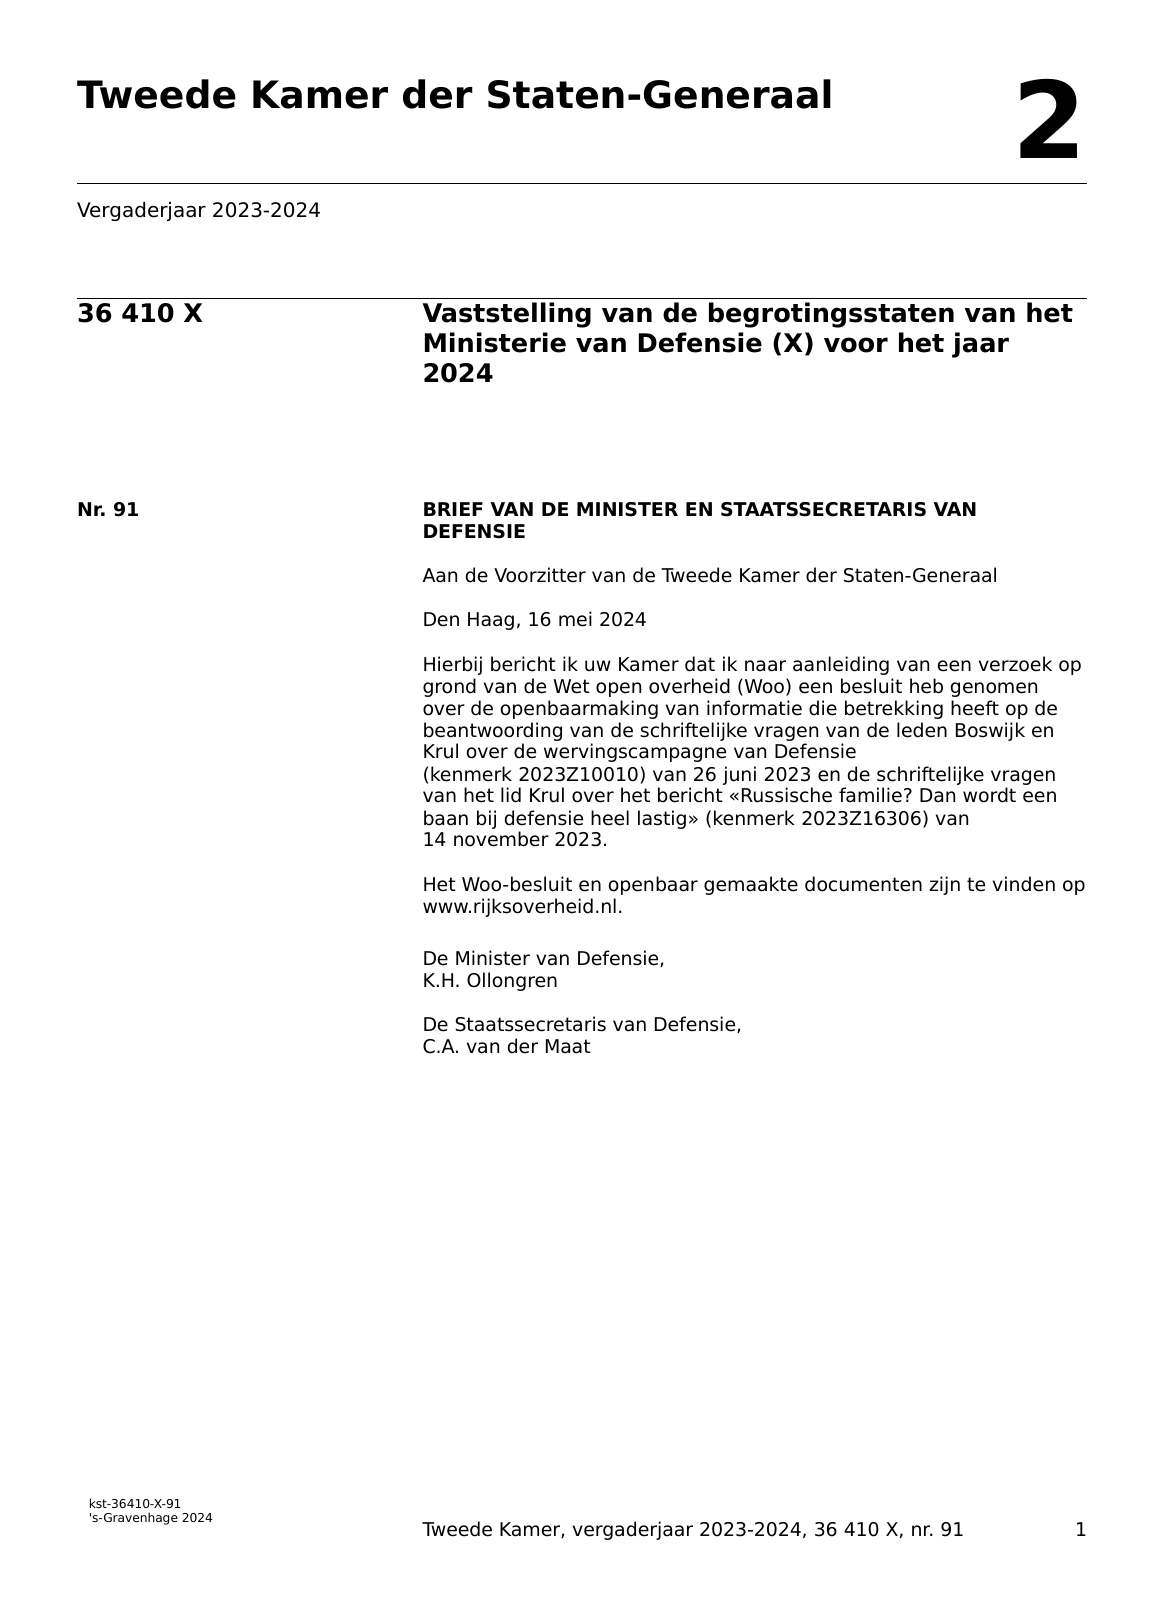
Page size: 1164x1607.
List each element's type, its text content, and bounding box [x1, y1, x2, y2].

table_header 2 [886, 59, 1087, 183]
subtitle Nr. 91 BRIEF VAN DE MINISTER EN STAATSSECRETARIS VAN DEFENSIE [77, 499, 1087, 543]
text 's-Gravenhage 2024 [88, 1511, 323, 1525]
text Den Haag, 16 mei 2024 [422, 609, 1087, 631]
text Aan de Voorzitter van de Tweede Kamer der Staten-Generaal [422, 565, 1087, 587]
text Het Woo-besluit en openbaar gemaakte documenten zijn te vinden op www.rijksoverheid.nl. [422, 873, 1087, 917]
subtitle 36 410 X Vaststelling van de begrotingsstaten van het Ministerie van Defensie (X) voor het jaar 2024 [77, 299, 1087, 388]
table_header Tweede Kamer der Staten-Generaal [77, 59, 886, 183]
text kst-36410-X-91 [88, 1497, 323, 1511]
table_cell Vergaderjaar 2023-2024 [77, 184, 1087, 298]
text De Minister van Defensie, K.H. Ollongren [422, 947, 1087, 991]
text De Staatssecretaris van Defensie, C.A. van der Maat [422, 1014, 1087, 1058]
text Hierbij bericht ik uw Kamer dat ik naar aanleiding van een verzoek op grond van de Wet open overheid (Woo) een besluit heb genomen over de openbaarmaking van informatie die betrekking heeft op de beantwoording van de schriftelijke vragen van de leden Boswijk en Krul over de wervingscampagne van Defensie (kenmerk 2023Z10010) van 26 juni 2023 en de schriftelijke vragen van het lid Krul over het bericht «Russische familie? Dan wordt een baan bij defensie heel lastig» (kenmerk 2023Z16306) van 14 november 2023. [422, 653, 1087, 851]
